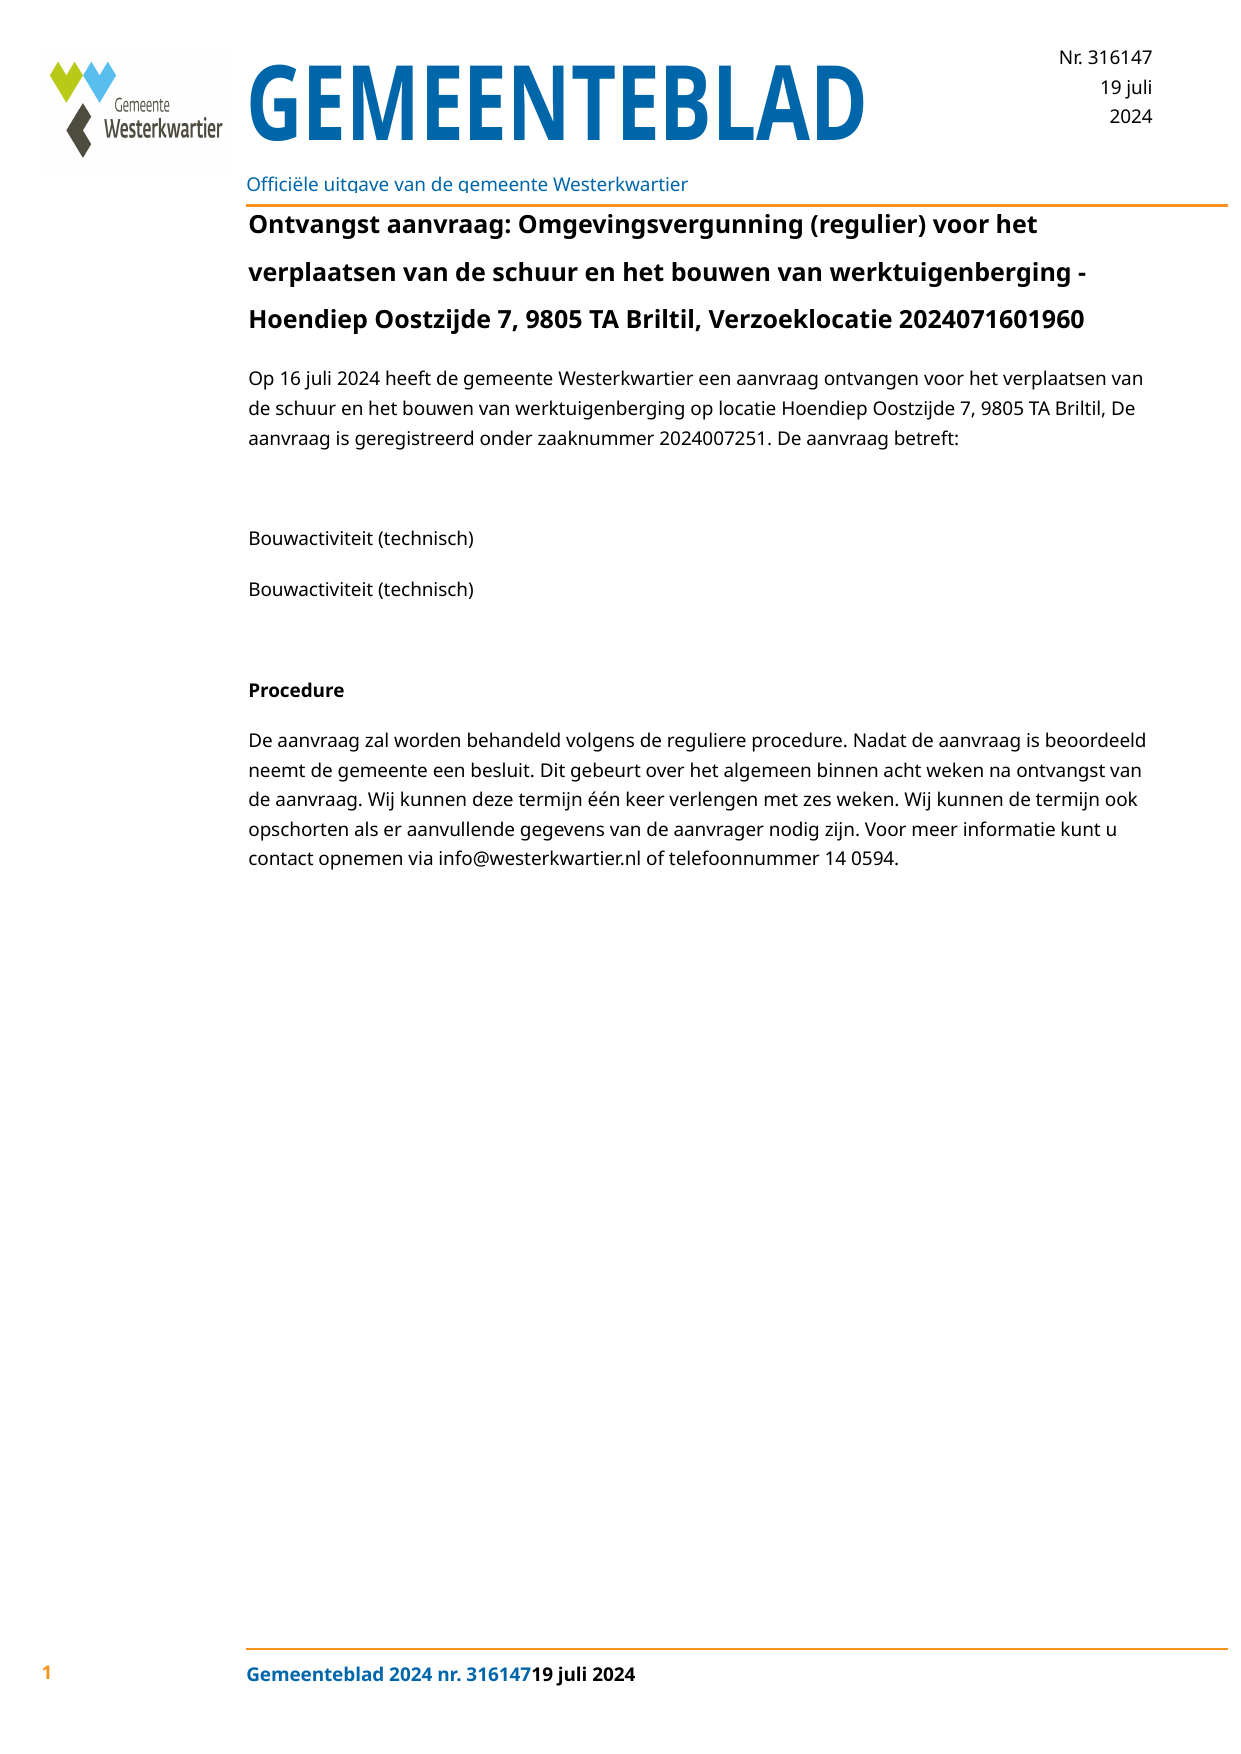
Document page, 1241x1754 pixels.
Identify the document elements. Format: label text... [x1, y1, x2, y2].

text Op 16 juli 2024 heeft de gemeente Westerkwartier een aanvraag ontvangen voor het verplaatsen van de schuur en het bouwen van werktuigenberging op locatie Hoendiep Oostzijde 7, 9805 TA Briltil, De aanvraag is geregistreerd onder zaaknummer 2024007251. De aanvraag betreft: [248, 366, 1152, 450]
text Bouwactiviteit (technisch) [248, 526, 1152, 551]
text De aanvraag zal worden behandeld volgens de reguliere procedure. Nadat de aanvraag is beoordeeld neemt de gemeente een besluit. Dit gebeurt over het algemeen binnen acht weken na ontvangst van de aanvraag. Wij kunnen deze termijn één keer verlengen met zes weken. Wij kunnen de termijn ook opschorten als er aanvullende gegevens van de aanvrager nodig zijn. Voor meer informatie kunt u contact opnemen via info@westerkwartier.nl of telefoonnummer 14 0594. [248, 727, 1152, 871]
text Ontvangst aanvraag: Omgevingsvergunning (regulier) voor het verplaatsen van de schuur en het bouwen van werktuigenberging - Hoendiep Oostzijde 7, 9805 TA Briltil, Verzoeklocatie 2024071601960 [248, 207, 1152, 336]
text Procedure [248, 677, 1152, 702]
text Bouwactiviteit (technisch) [248, 576, 1152, 602]
picture [41, 47, 231, 172]
